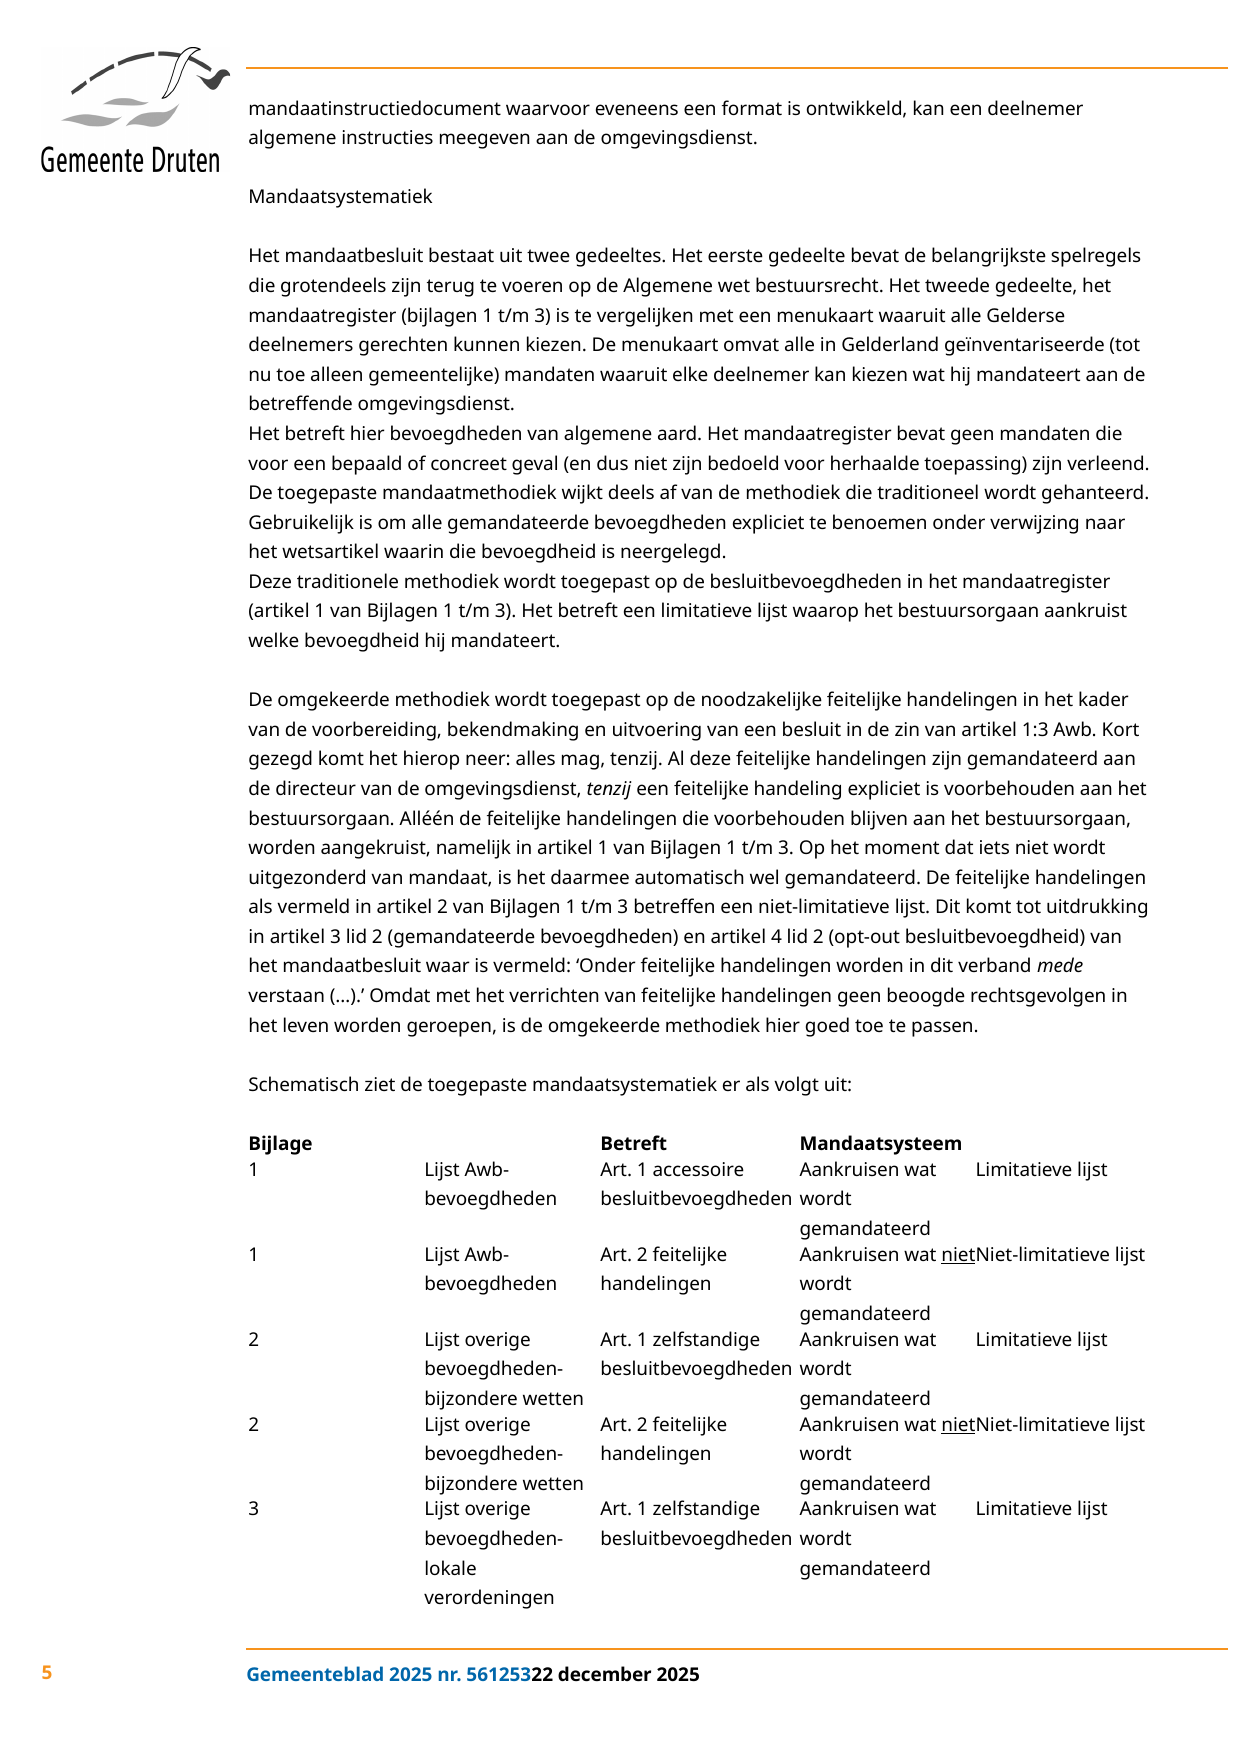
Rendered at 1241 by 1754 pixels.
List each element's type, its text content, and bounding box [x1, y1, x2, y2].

table_cell Aankruisen wat wordt gemandateerd [799, 1496, 975, 1610]
table_cell Limitatieve lijst [975, 1496, 1152, 1610]
text De toegepaste mandaatmethodiek wijkt deels af van de methodiek die traditioneel wordt gehanteerd. Gebruikelijk is om alle gemandateerde bevoegdheden expliciet te benoemen onder verwijzing naar het wetsartikel waarin die bevoegdheid is neergelegd. [248, 479, 1152, 564]
table_cell Lijst Awb-bevoegdheden [424, 1156, 600, 1241]
text Deze traditionele methodiek wordt toegepast op de besluitbevoegdheden in het mandaatregister (artikel 1 van Bijlagen 1 t/m 3). Het betreft een limitatieve lijst waarop het bestuursorgaan aankruist welke bevoegdheid hij mandateert. [248, 568, 1152, 653]
table_cell Niet-limitatieve lijst [975, 1411, 1152, 1496]
picture [41, 47, 231, 172]
text Het mandaatbesluit bestaat uit twee gedeeltes. Het eerste gedeelte bevat de belangrijkste spelregels die grotendeels zijn terug te voeren op de Algemene wet bestuursrecht. Het tweede gedeelte, het mandaatregister (bijlagen 1 t/m 3) is te vergelijken met een menukaart waaruit alle Gelderse deelnemers gerechten kunnen kiezen. De menukaart omvat alle in Gelderland geïnventariseerde (tot nu toe alleen gemeentelijke) mandaten waaruit elke deelnemer kan kiezen wat hij mandateert aan de betreffende omgevingsdienst. [248, 243, 1152, 416]
table_header Betreft [600, 1130, 799, 1156]
table_cell Niet-limitatieve lijst [975, 1241, 1152, 1326]
table_cell Art. 2 feitelijke handelingen [600, 1411, 799, 1496]
text De omgekeerde methodiek wordt toegepast op de noodzakelijke feitelijke handelingen in het kader van de voorbereiding, bekendmaking en uitvoering van een besluit in de zin van artikel 1:3 Awb. Kort gezegd komt het hierop neer: alles mag, tenzij. Al deze feitelijke handelingen zijn gemandateerd aan de directeur van de omgevingsdienst, tenzij een feitelijke handeling expliciet is voorbehouden aan het bestuursorgaan. Alléén de feitelijke handelingen die voorbehouden blijven aan het bestuursorgaan, worden aangekruist, namelijk in artikel 1 van Bijlagen 1 t/m 3. Op het moment dat iets niet wordt uitgezonderd van mandaat, is het daarmee automatisch wel gemandateerd. De feitelijke handelingen als vermeld in artikel 2 van Bijlagen 1 t/m 3 betreffen een niet-limitatieve lijst. Dit komt tot uitdrukking in artikel 3 lid 2 (gemandateerde bevoegdheden) en artikel 4 lid 2 (opt-out besluitbevoegdheid) van het mandaatbesluit waar is vermeld: ‘Onder feitelijke handelingen worden in dit verband mede verstaan (…).’ Omdat met het verrichten van feitelijke handelingen geen beoogde rechtsgevolgen in het leven worden geroepen, is de omgekeerde methodiek hier goed toe te passen. [248, 686, 1152, 1038]
table_cell Aankruisen wat wordt gemandateerd [799, 1326, 975, 1411]
table_cell 2 [248, 1326, 424, 1411]
table_cell 2 [248, 1411, 424, 1496]
table_cell Lijst overige bevoegdheden-lokale verordeningen [424, 1496, 600, 1610]
table_cell Limitatieve lijst [975, 1326, 1152, 1411]
table_header Bijlage [248, 1130, 600, 1156]
text Het betreft hier bevoegdheden van algemene aard. Het mandaatregister bevat geen mandaten die voor een bepaald of concreet geval (en dus niet zijn bedoeld voor herhaalde toepassing) zijn verleend. [248, 420, 1152, 476]
text mandaatinstructiedocument waarvoor eveneens een format is ontwikkeld, kan een deelnemer algemene instructies meegeven aan de omgevingsdienst. [248, 95, 1152, 150]
table_cell 3 [248, 1496, 424, 1610]
table_cell Art. 1 accessoire besluitbevoegdheden [600, 1156, 799, 1241]
table_cell Aankruisen wat wordt gemandateerd [799, 1156, 975, 1241]
table_cell Lijst overige bevoegdheden-bijzondere wetten [424, 1326, 600, 1411]
table_cell Limitatieve lijst [975, 1156, 1152, 1241]
text Schematisch ziet de toegepaste mandaatsystematiek er als volgt uit: [248, 1071, 1152, 1097]
text Mandaatsystematiek [248, 183, 1152, 209]
table_cell 1 [248, 1156, 424, 1241]
table_header Mandaatsysteem [799, 1130, 1152, 1156]
table_cell Art. 1 zelfstandige besluitbevoegdheden [600, 1326, 799, 1411]
table_cell Lijst overige bevoegdheden-bijzondere wetten [424, 1411, 600, 1496]
table_cell Aankruisen wat niet wordt gemandateerd [799, 1241, 975, 1326]
table_cell Aankruisen wat niet wordt gemandateerd [799, 1411, 975, 1496]
table_cell Art. 1 zelfstandige besluitbevoegdheden [600, 1496, 799, 1610]
table_cell Art. 2 feitelijke handelingen [600, 1241, 799, 1326]
table_cell 1 [248, 1241, 424, 1326]
table_cell Lijst Awb-bevoegdheden [424, 1241, 600, 1326]
